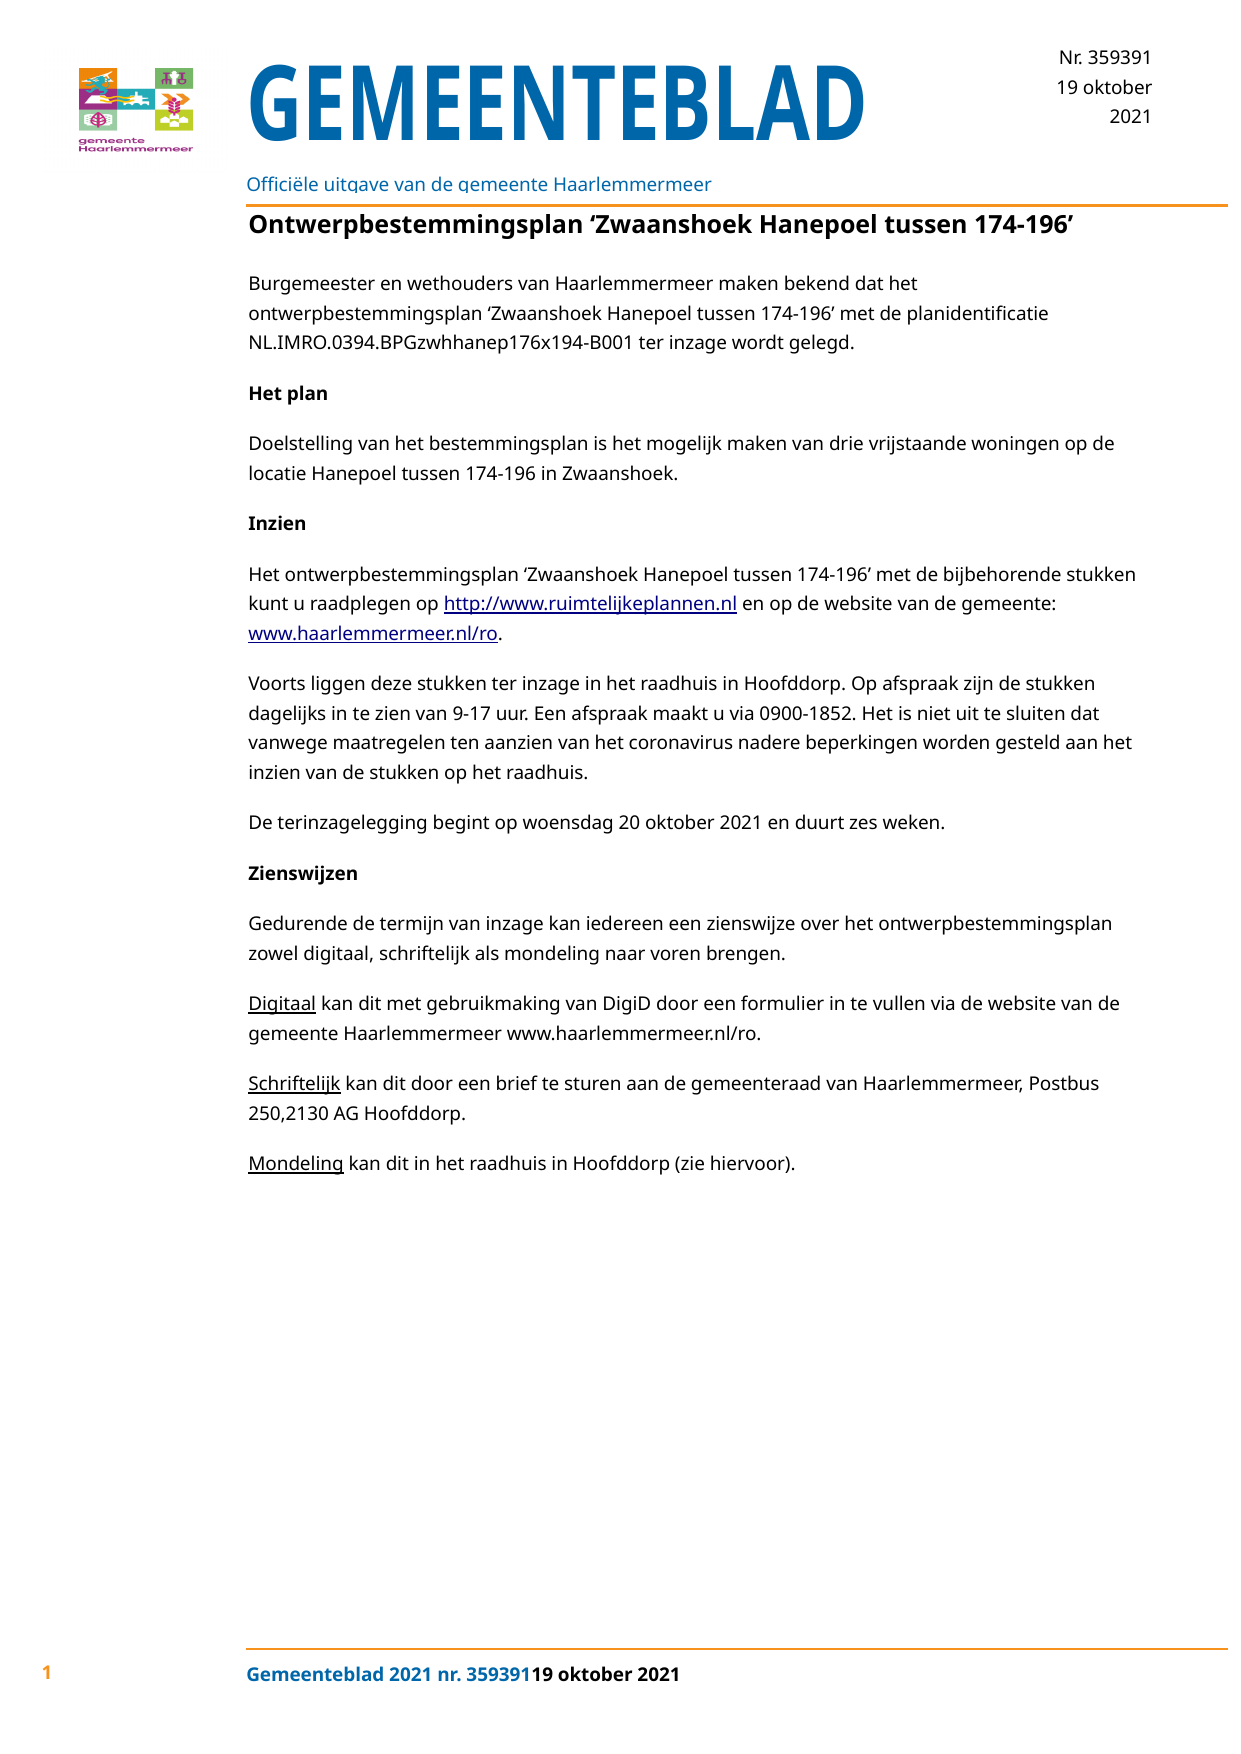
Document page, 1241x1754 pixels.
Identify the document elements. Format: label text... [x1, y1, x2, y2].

text Het ontwerpbestemmingsplan ‘Zwaanshoek Hanepoel tussen 174-196’ met de bijbehorende stukken kunt u raadplegen op http://www.ruimtelijkeplannen.nl en op de website van de gemeente: www.haarlemmermeer.nl/ro. [248, 561, 1152, 646]
text Burgemeester en wethouders van Haarlemmermeer maken bekend dat het ontwerpbestemmingsplan ‘Zwaanshoek Hanepoel tussen 174-196’ met de planidentificatie NL.IMRO.0394.BPGzwhhanep176x194-B001 ter inzage wordt gelegd. [248, 270, 1152, 355]
picture [41, 47, 231, 172]
text De terinzagelegging begint op woensdag 20 oktober 2021 en duurt zes weken. [248, 809, 1152, 835]
text Mondeling kan dit in het raadhuis in Hoofddorp (zie hiervoor). [248, 1150, 1152, 1176]
text Gedurende de termijn van inzage kan iedereen een zienswijze over het ontwerpbestemmingsplan zowel digitaal, schriftelijk als mondeling naar voren brengen. [248, 910, 1152, 966]
text Inzien [248, 510, 1152, 536]
text Ontwerpbestemmingsplan ‘Zwaanshoek Hanepoel tussen 174-196’ [248, 207, 1152, 241]
text Voorts liggen deze stukken ter inzage in het raadhuis in Hoofddorp. Op afspraak zijn de stukken dagelijks in te zien van 9-17 uur. Een afspraak maakt u via 0900-1852. Het is niet uit te sluiten dat vanwege maatregelen ten aanzien van het coronavirus nadere beperkingen worden gesteld aan het inzien van de stukken op het raadhuis. [248, 670, 1152, 785]
text Doelstelling van het bestemmingsplan is het mogelijk maken van drie vrijstaande woningen op de locatie Hanepoel tussen 174-196 in Zwaanshoek. [248, 430, 1152, 486]
text Digitaal kan dit met gebruikmaking van DigiD door een formulier in te vullen via de website van de gemeente Haarlemmermeer www.haarlemmermeer.nl/ro. [248, 990, 1152, 1046]
text Het plan [248, 380, 1152, 406]
text Zienswijzen [248, 860, 1152, 886]
text Schriftelijk kan dit door een brief te sturen aan de gemeenteraad van Haarlemmermeer, Postbus 250,2130 AG Hoofddorp. [248, 1070, 1152, 1126]
